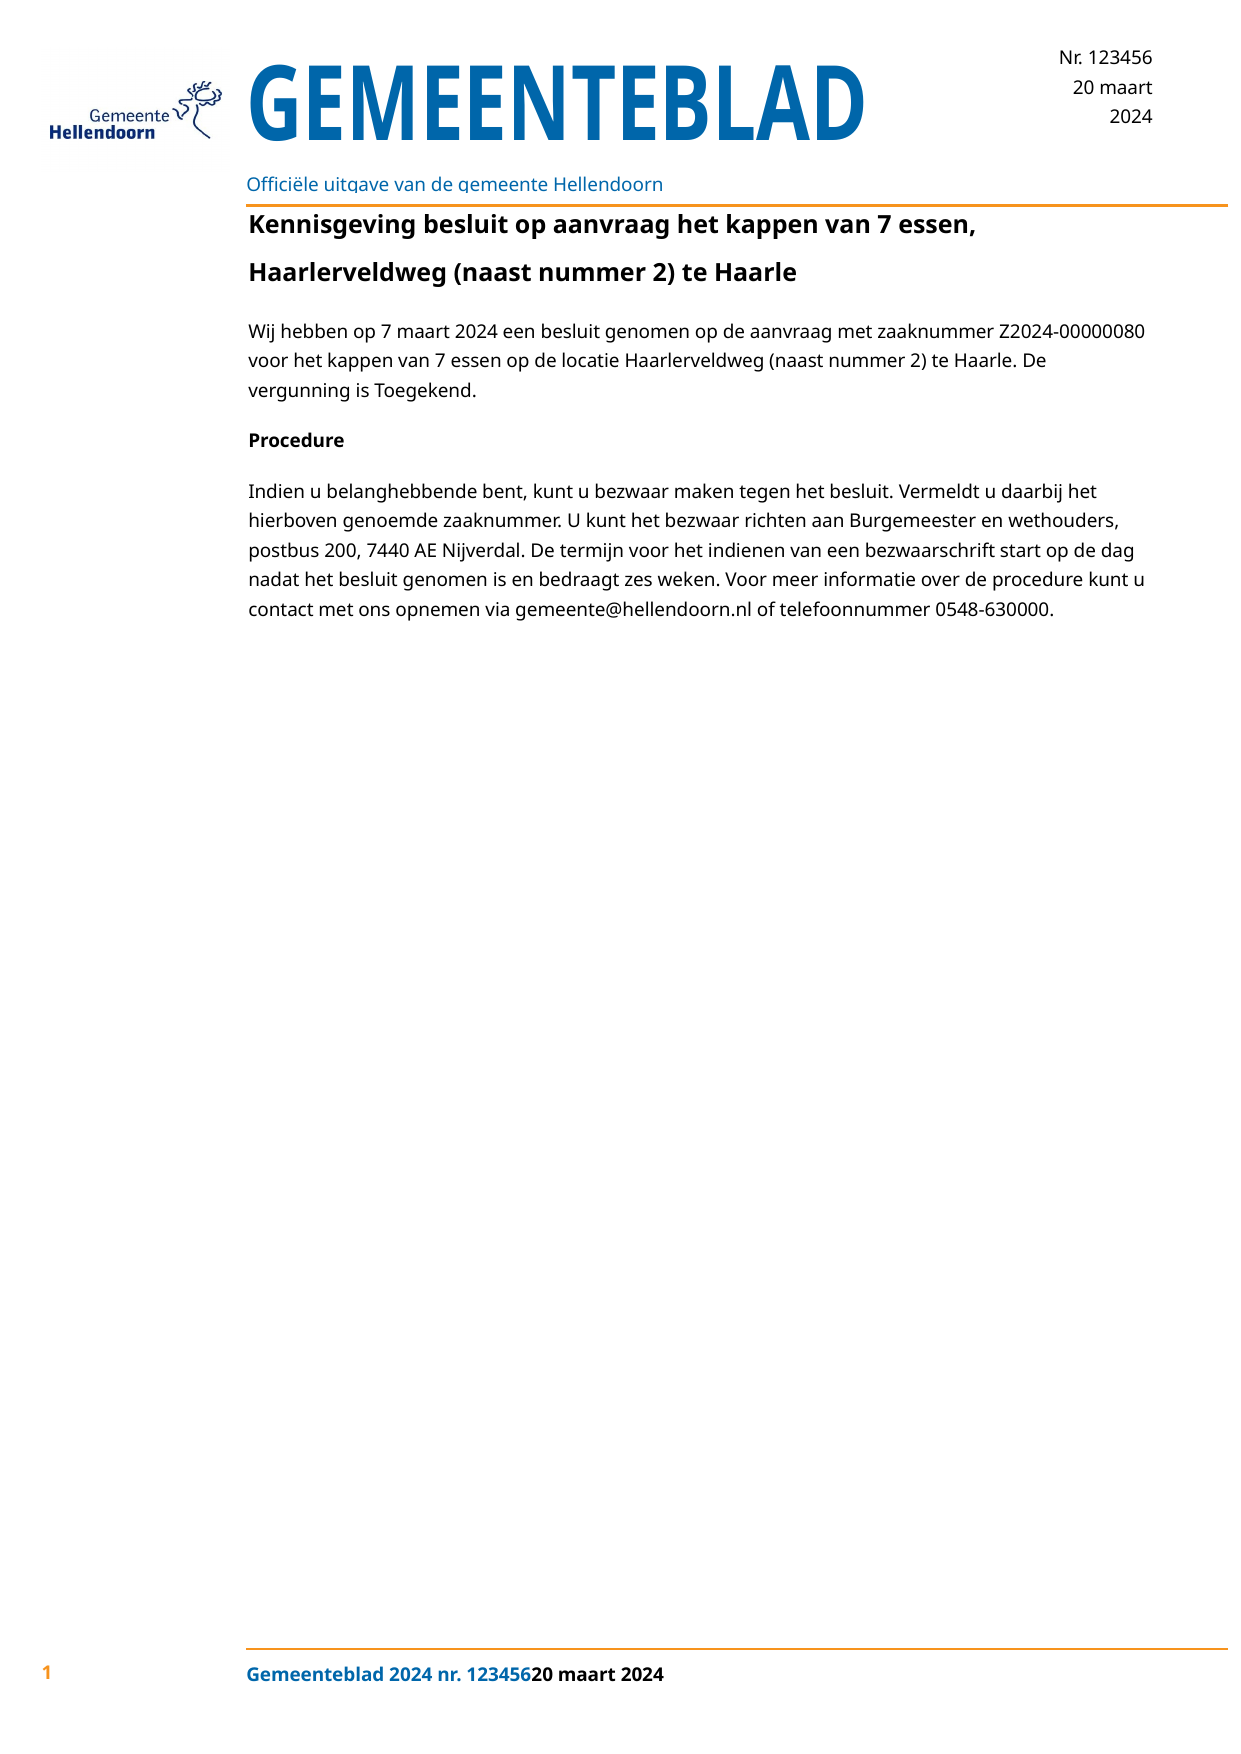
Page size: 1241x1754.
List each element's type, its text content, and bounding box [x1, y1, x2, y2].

text Indien u belanghebbende bent, kunt u bezwaar maken tegen het besluit. Vermeldt u daarbij het hierboven genoemde zaaknummer. U kunt het bezwaar richten aan Burgemeester en wethouders, postbus 200, 7440 AE Nijverdal. De termijn voor het indienen van een bezwaarschrift start op de dag nadat het besluit genomen is en bedraagt zes weken. Voor meer informatie over de procedure kunt u contact met ons opnemen via gemeente@hellendoorn.nl of telefoonnummer 0548-630000. [248, 478, 1152, 622]
text Wij hebben op 7 maart 2024 een besluit genomen op de aanvraag met zaaknummer Z2024-00000080 voor het kappen van 7 essen op de locatie Haarlerveldweg (naast nummer 2) te Haarle. De vergunning is Toegekend. [248, 318, 1152, 403]
text Kennisgeving besluit op aanvraag het kappen van 7 essen, Haarlerveldweg (naast nummer 2) te Haarle [248, 207, 1152, 288]
text Procedure [248, 427, 1152, 453]
picture [41, 47, 231, 172]
